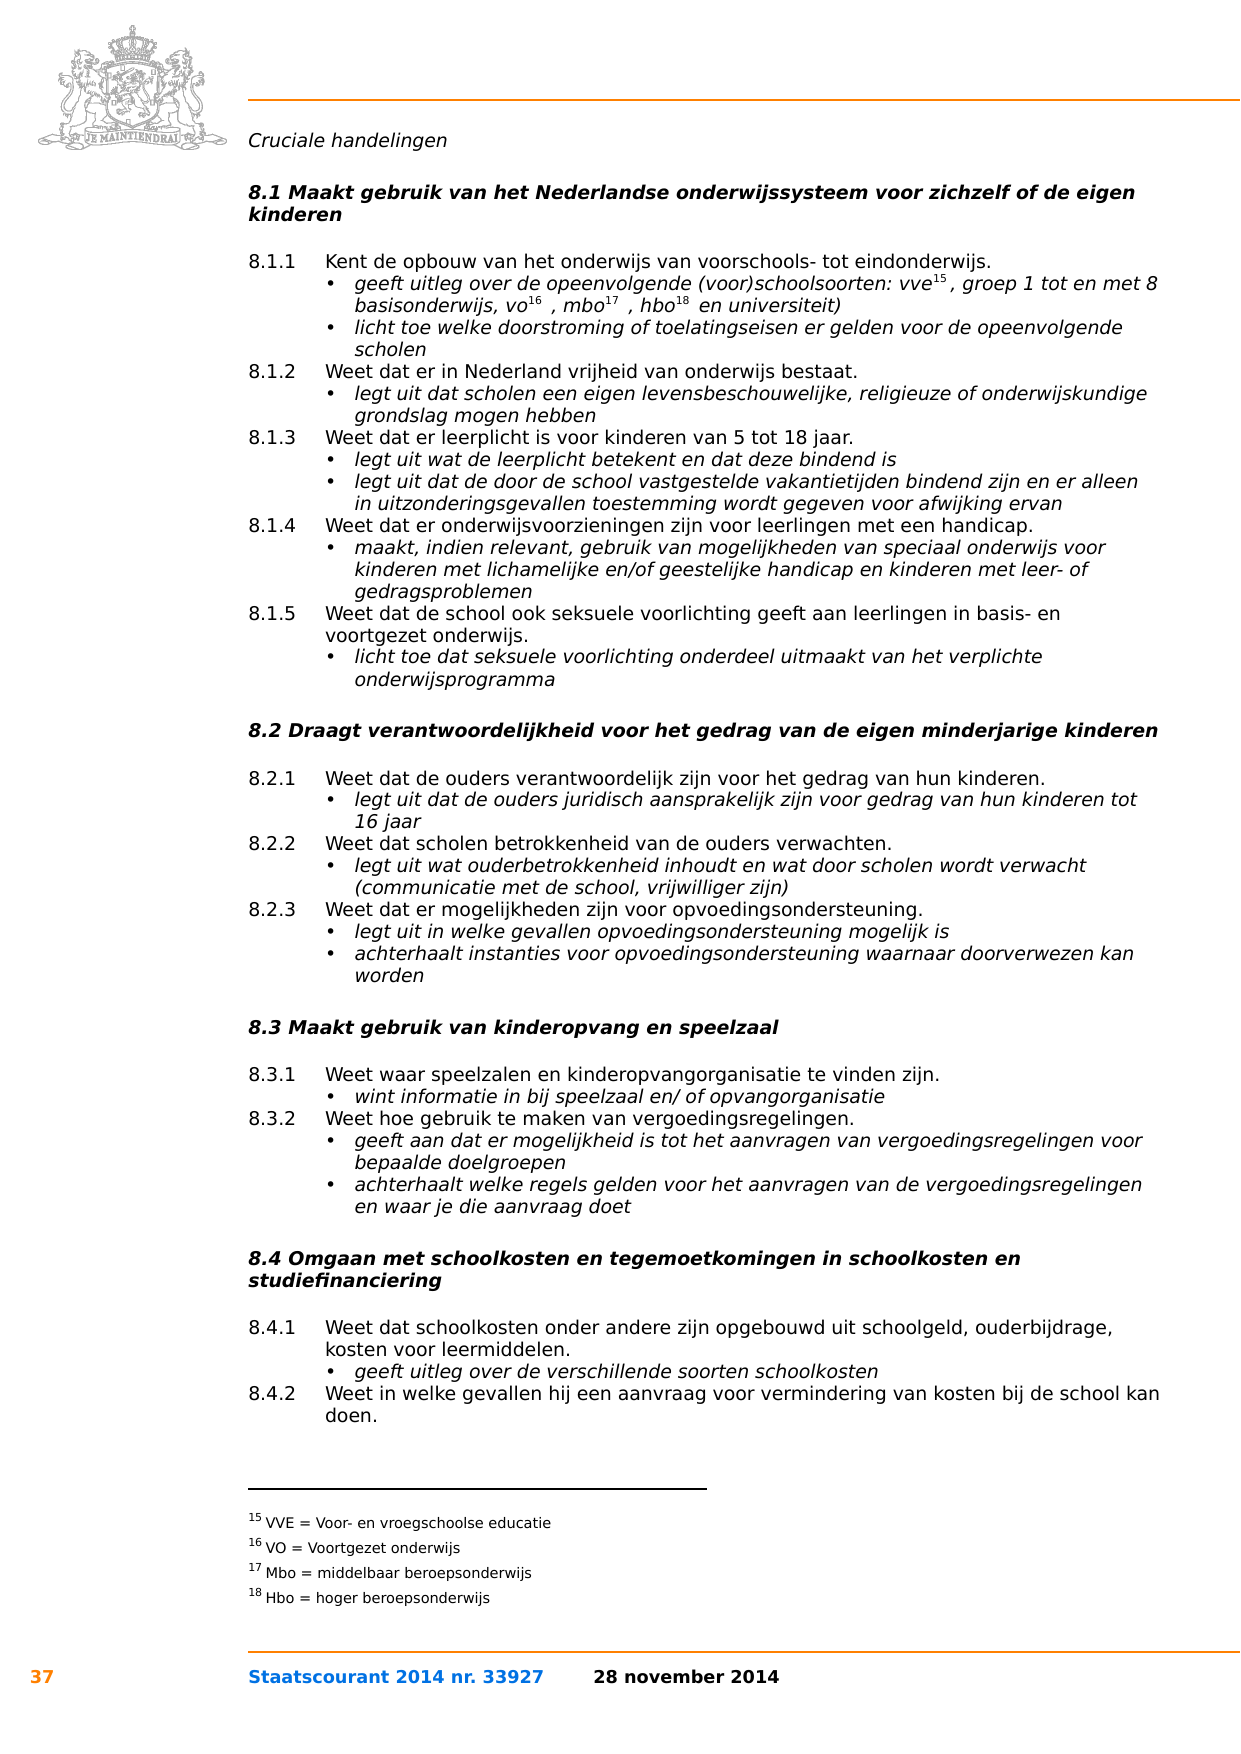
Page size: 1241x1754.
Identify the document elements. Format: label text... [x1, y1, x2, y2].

subtitle 8.3 Maakt gebruik van kinderopvang en speelzaal [248, 1017, 1163, 1039]
text Mbo = middelbaar beroepsonderwijs [248, 1561, 1163, 1583]
subtitle 8.1 Maakt gebruik van het Nederlandse onderwijssysteem voor zichzelf of de eigen kinderen [248, 182, 1163, 226]
text • licht toe dat seksuele voorlichting onderdeel uitmaakt van het verplichte onderwijsprogramma [325, 646, 1163, 690]
text • achterhaalt welke regels gelden voor het aanvragen van de vergoedingsregelingen en waar je die aanvraag doet [325, 1174, 1163, 1218]
text 8.3.1 Weet waar speelzalen en kinderopvangorganisatie te vinden zijn. [248, 1064, 1163, 1086]
text • legt uit dat de ouders juridisch aansprakelijk zijn voor gedrag van hun kinderen tot 16 jaar [325, 789, 1163, 833]
text • legt uit dat de door de school vastgestelde vakantietijden bindend zijn en er alleen in uitzonderingsgevallen toestemming wordt gegeven voor afwijking ervan [325, 471, 1163, 514]
text 8.1.4 Weet dat er onderwijsvoorzieningen zijn voor leerlingen met een handicap. [248, 514, 1163, 537]
text 8.2.2 Weet dat scholen betrokkenheid van de ouders verwachten. [248, 833, 1163, 855]
text • maakt, indien relevant, gebruik van mogelijkheden van speciaal onderwijs voor kinderen met lichamelijke en/of geestelijke handicap en kinderen met leer- of gedragsproblemen [325, 537, 1163, 602]
text • legt uit dat scholen een eigen levensbeschouwelijke, religieuze of onderwijskundige grondslag mogen hebben [325, 383, 1163, 427]
text VO = Voortgezet onderwijs [248, 1536, 1163, 1558]
text 8.1.5 Weet dat de school ook seksuele voorlichting geeft aan leerlingen in basis- en voortgezet onderwijs. [248, 602, 1163, 646]
text 8.2.1 Weet dat de ouders verantwoordelijk zijn voor het gedrag van hun kinderen. [248, 767, 1163, 789]
text 8.4.1 Weet dat schoolkosten onder andere zijn opgebouwd uit schoolgeld, ouderbijdrage, kosten voor leermiddelen. [248, 1317, 1163, 1361]
text • geeft aan dat er mogelijkheid is tot het aanvragen van vergoedingsregelingen voor bepaalde doelgroepen [325, 1130, 1163, 1174]
text 8.2.3 Weet dat er mogelijkheden zijn voor opvoedingsondersteuning. [248, 899, 1163, 921]
picture [38, 25, 227, 150]
text • legt uit wat de leerplicht betekent en dat deze bindend is [325, 449, 1163, 471]
text 8.1.1 Kent de opbouw van het onderwijs van voorschools- tot eindonderwijs. [248, 251, 1163, 273]
text 8.1.2 Weet dat er in Nederland vrijheid van onderwijs bestaat. [248, 361, 1163, 383]
text 8.3.2 Weet hoe gebruik te maken van vergoedingsregelingen. [248, 1108, 1163, 1130]
text Hbo = hoger beroepsonderwijs [248, 1586, 1163, 1608]
text 8.4.2 Weet in welke gevallen hij een aanvraag voor vermindering van kosten bij de school kan doen. [248, 1383, 1163, 1427]
text • achterhaalt instanties voor opvoedingsondersteuning waarnaar doorverwezen kan worden [325, 943, 1163, 987]
text • legt uit wat ouderbetrokkenheid inhoudt en wat door scholen wordt verwacht (communicatie met de school, vrijwilliger zijn) [325, 855, 1163, 899]
text • geeft uitleg over de opeenvolgende (voor)schoolsoorten: vve, groep 1 tot en met 8 basisonderwijs, vo , mbo , hbo en universiteit) [325, 273, 1163, 317]
subtitle Cruciale handelingen [248, 130, 1163, 152]
text • licht toe welke doorstroming of toelatingseisen er gelden voor de opeenvolgende scholen [325, 317, 1163, 361]
text VVE = Voor- en vroegschoolse educatie [248, 1511, 1163, 1533]
text • wint informatie in bij speelzaal en/ of opvangorganisatie [325, 1086, 1163, 1108]
text • geeft uitleg over de verschillende soorten schoolkosten [325, 1361, 1163, 1383]
subtitle 8.2 Draagt verantwoordelijkheid voor het gedrag van de eigen minderjarige kinderen [248, 720, 1163, 742]
text • legt uit in welke gevallen opvoedingsondersteuning mogelijk is [325, 921, 1163, 943]
text 8.1.3 Weet dat er leerplicht is voor kinderen van 5 tot 18 jaar. [248, 427, 1163, 449]
subtitle 8.4 Omgaan met schoolkosten en tegemoetkomingen in schoolkosten en studiefinanciering [248, 1248, 1163, 1292]
